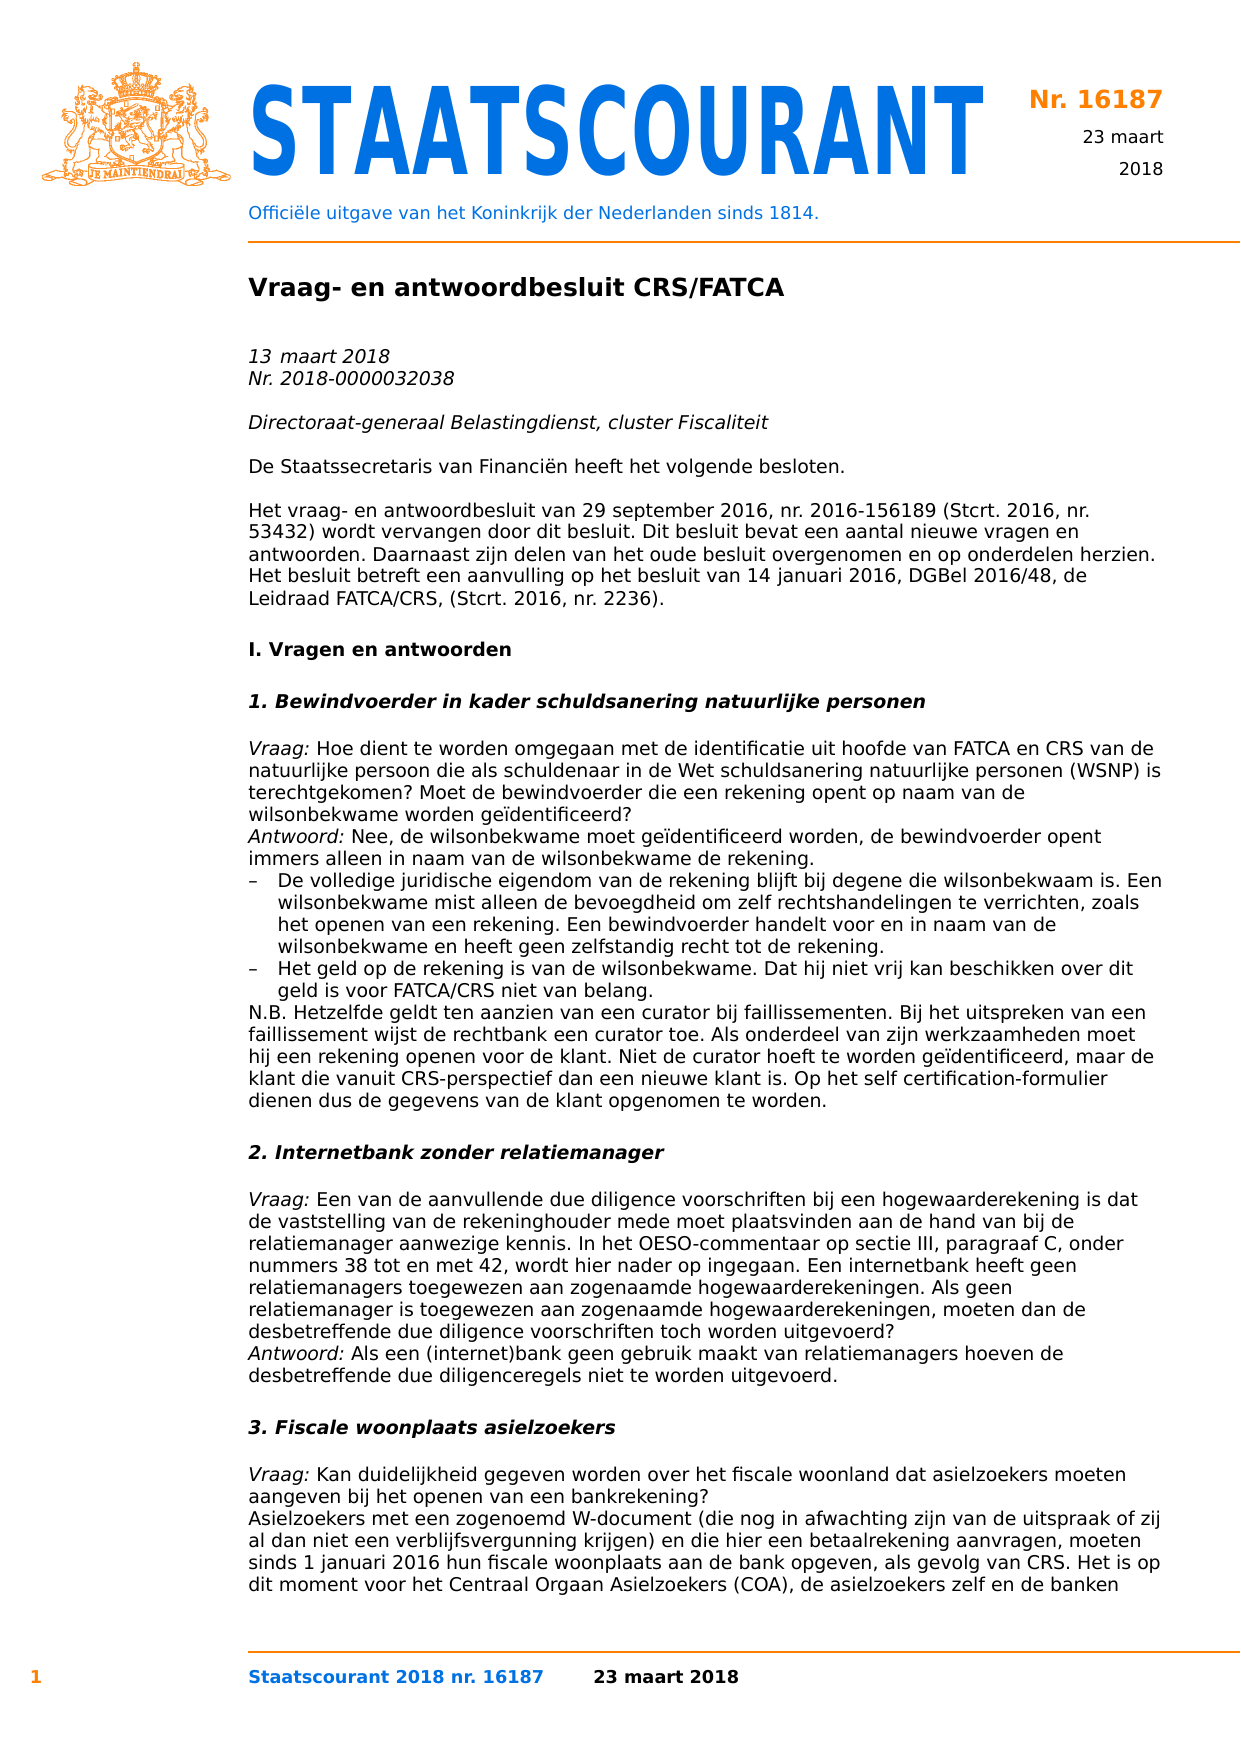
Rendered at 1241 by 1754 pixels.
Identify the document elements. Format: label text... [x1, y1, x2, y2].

table_header STAATSCOURANT [248, 62, 998, 203]
text – Het geld op de rekening is van de wilsonbekwame. Dat hij niet vrij kan beschikken over dit geld is voor FATCA/CRS niet van belang. [248, 958, 1163, 1002]
text Antwoord: Nee, de wilsonbekwame moet geïdentificeerd worden, de bewindvoerder opent immers alleen in naam van de wilsonbekwame de rekening. [248, 826, 1163, 870]
text Directoraat-generaal Belastingdienst, cluster Fiscaliteit [248, 412, 1163, 434]
subtitle 2. Internetbank zonder relatiemanager [248, 1142, 1163, 1164]
table_cell 2018 [998, 153, 1240, 203]
text Het vraag- en antwoordbesluit van 29 september 2016, nr. 2016-156189 (Stcrt. 2016, nr. 53432) wordt vervangen door dit besluit. Dit besluit bevat een aantal nieuwe vragen en antwoorden. Daarnaast zijn delen van het oude besluit overgenomen en op onderdelen herzien. Het besluit betreft een aanvulling op het besluit van 14 januari 2016, DGBel 2016/48, de Leidraad FATCA/CRS, (Stcrt. 2016, nr. 2236). [248, 499, 1163, 609]
text – De volledige juridische eigendom van de rekening blijft bij degene die wilsonbekwaam is. Een wilsonbekwame mist alleen de bevoegdheid om zelf rechtshandelingen te verrichten, zoals het openen van een rekening. Een bewindvoerder handelt voor en in naam van de wilsonbekwame en heeft geen zelfstandig recht tot de rekening. [248, 870, 1163, 958]
text Nr. 2018-0000032038 [248, 368, 1163, 390]
text Vraag: Kan duidelijkheid gegeven worden over het fiscale woonland dat asielzoekers moeten aangeven bij het openen van een bankrekening? [248, 1464, 1163, 1508]
table_cell Officiële uitgave van het Koninkrijk der Nederlanden sinds 1814. [248, 203, 1240, 241]
subtitle 1. Bewindvoerder in kader schuldsanering natuurlijke personen [248, 691, 1163, 713]
table_header Nr. 16187 [998, 62, 1240, 121]
table_header [25, 62, 248, 241]
subtitle 3. Fiscale woonplaats asielzoekers [248, 1417, 1163, 1439]
text De Staatssecretaris van Financiën heeft het volgende besloten. [248, 456, 1163, 478]
text Asielzoekers met een zogenoemd W-document (die nog in afwachting zijn van de uitspraak of zij al dan niet een verblijfsvergunning krijgen) en die hier een betaalrekening aanvragen, moeten sinds 1 januari 2016 hun fiscale woonplaats aan de bank opgeven, als gevolg van CRS. Het is op dit moment voor het Centraal Orgaan Asielzoekers (COA), de asielzoekers zelf en de banken [248, 1508, 1163, 1596]
text 13 maart 2018 [248, 346, 1163, 368]
subtitle Vraag- en antwoordbesluit CRS/FATCA [248, 273, 1163, 302]
subtitle I. Vragen en antwoorden [248, 639, 1163, 661]
text Vraag: Een van de aanvullende due diligence voorschriften bij een hogewaarderekening is dat de vaststelling van de rekeninghouder mede moet plaatsvinden aan de hand van bij de relatiemanager aanwezige kennis. In het OESO-commentaar op sectie III, paragraaf C, onder nummers 38 tot en met 42, wordt hier nader op ingegaan. Een internetbank heeft geen relatiemanagers toegewezen aan zogenaamde hogewaarderekeningen. Als geen relatiemanager is toegewezen aan zogenaamde hogewaarderekeningen, moeten dan de desbetreffende due diligence voorschriften toch worden uitgevoerd? [248, 1189, 1163, 1343]
text Antwoord: Als een (internet)bank geen gebruik maakt van relatiemanagers hoeven de desbetreffende due diligenceregels niet te worden uitgevoerd. [248, 1343, 1163, 1387]
text N.B. Hetzelfde geldt ten aanzien van een curator bij faillissementen. Bij het uitspreken van een faillissement wijst de rechtbank een curator toe. Als onderdeel van zijn werkzaamheden moet hij een rekening openen voor de klant. Niet de curator hoeft te worden geïdentificeerd, maar de klant die vanuit CRS-perspectief dan een nieuwe klant is. Op het self certification-formulier dienen dus de gegevens van de klant opgenomen te worden. [248, 1002, 1163, 1112]
text Vraag: Hoe dient te worden omgegaan met de identificatie uit hoofde van FATCA en CRS van de natuurlijke persoon die als schuldenaar in de Wet schuldsanering natuurlijke personen (WSNP) is terechtgekomen? Moet de bewindvoerder die een rekening opent op naam van de wilsonbekwame worden geïdentificeerd? [248, 738, 1163, 826]
picture [41, 62, 231, 186]
table_cell 23 maart [998, 121, 1240, 153]
